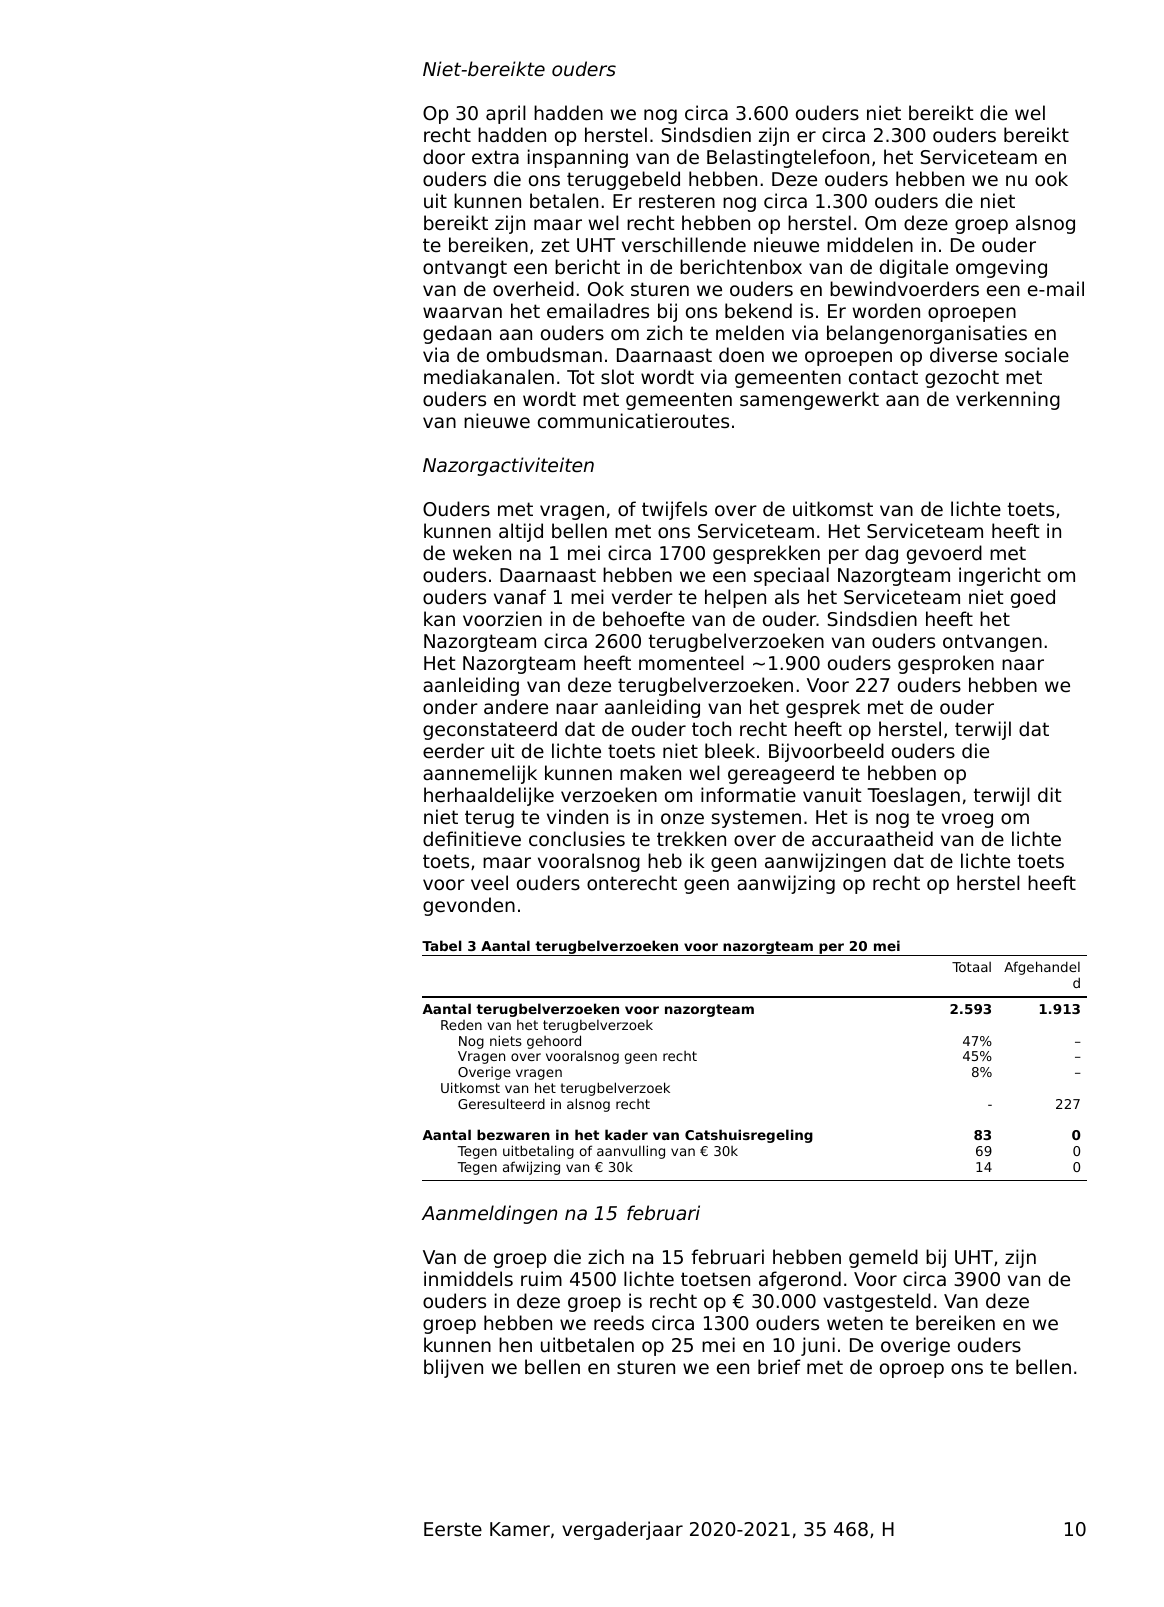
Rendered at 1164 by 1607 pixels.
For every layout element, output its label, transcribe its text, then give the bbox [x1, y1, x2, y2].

table_cell 47% [910, 1034, 998, 1049]
subtitle Niet-bereikte ouders [422, 59, 1087, 81]
table_cell Aantal terugbelverzoeken voor nazorgteam [422, 998, 909, 1018]
table_cell [998, 1112, 1087, 1128]
table_cell [422, 1018, 434, 1033]
table_cell [998, 1018, 1087, 1033]
table_cell Aantal bezwaren in het kader van Catshuisregeling [422, 1128, 909, 1144]
table_cell Tegen afwijzing van € 30k [452, 1159, 909, 1180]
table_cell 83 [910, 1128, 998, 1144]
table_cell [422, 1065, 434, 1081]
text Van de groep die zich na 15 februari hebben gemeld bij UHT, zijn inmiddels ruim 4500 lichte toetsen afgerond. Voor circa 3900 van de ouders in deze groep is recht op € 30.000 vastgesteld. Van deze groep hebben we reeds circa 1300 ouders weten te bereiken en we kunnen hen uitbetalen op 25 mei en 10 juni. De overige ouders blijven we bellen en sturen we een brief met de oproep ons te bellen. [422, 1247, 1087, 1379]
table_cell [434, 1034, 452, 1049]
table_cell 8% [910, 1065, 998, 1081]
table_cell Overige vragen [452, 1065, 909, 1081]
table_cell – [998, 1049, 1087, 1065]
text Op 30 april hadden we nog circa 3.600 ouders niet bereikt die wel recht hadden op herstel. Sindsdien zijn er circa 2.300 ouders bereikt door extra inspanning van de Belastingtelefoon, het Serviceteam en ouders die ons teruggebeld hebben. Deze ouders hebben we nu ook uit kunnen betalen. Er resteren nog circa 1.300 ouders die niet bereikt zijn maar wel recht hebben op herstel. Om deze groep alsnog te bereiken, zet UHT verschillende nieuwe middelen in. De ouder ontvangt een bericht in de berichtenbox van de digitale omgeving van de overheid. Ook sturen we ouders en bewindvoerders een e-mail waarvan het emailadres bij ons bekend is. Er worden oproepen gedaan aan ouders om zich te melden via belangenorganisaties en via de ombudsman. Daarnaast doen we oproepen op diverse sociale mediakanalen. Tot slot wordt via gemeenten contact gezocht met ouders en wordt met gemeenten samengewerkt aan de verkenning van nieuwe communicatieroutes. [422, 103, 1087, 433]
table_cell Uitkomst van het terugbelverzoek [434, 1081, 909, 1096]
table_cell [910, 1081, 998, 1096]
table_cell 0 [998, 1144, 1087, 1159]
table_header Tabel 3 Aantal terugbelverzoeken voor nazorgteam per 20 mei [422, 939, 1087, 954]
table_cell - [910, 1096, 998, 1112]
table_cell [452, 1112, 909, 1128]
table_cell [910, 1018, 998, 1033]
table_cell 0 [998, 1128, 1087, 1144]
table_cell [422, 1049, 434, 1065]
table_cell 14 [910, 1159, 998, 1180]
table_cell [910, 1112, 998, 1128]
table_cell – [998, 1034, 1087, 1049]
table_cell 1.913 [998, 998, 1087, 1018]
table_cell [998, 1081, 1087, 1096]
table_cell [434, 1159, 452, 1180]
table_cell 0 [998, 1159, 1087, 1180]
table_cell 227 [998, 1096, 1087, 1112]
table_cell 2.593 [910, 998, 998, 1018]
table_cell [422, 1081, 434, 1096]
table_cell [434, 1065, 452, 1081]
table_cell [422, 1112, 434, 1128]
table_cell Nog niets gehoord [452, 1034, 909, 1049]
table_cell Totaal [910, 956, 998, 996]
table_cell [434, 1144, 452, 1159]
table_cell [434, 1049, 452, 1065]
table_cell 69 [910, 1144, 998, 1159]
subtitle Nazorgactiviteiten [422, 455, 1087, 477]
table_cell [434, 1096, 452, 1112]
table_cell Afgehandeld [998, 956, 1087, 996]
table_cell [422, 1096, 434, 1112]
table_cell Reden van het terugbelverzoek [434, 1018, 909, 1033]
table_cell – [998, 1065, 1087, 1081]
table_cell [422, 1034, 434, 1049]
table_cell Tegen uitbetaling of aanvulling van € 30k [452, 1144, 909, 1159]
text Ouders met vragen, of twijfels over de uitkomst van de lichte toets, kunnen altijd bellen met ons Serviceteam. Het Serviceteam heeft in de weken na 1 mei circa 1700 gesprekken per dag gevoerd met ouders. Daarnaast hebben we een speciaal Nazorgteam ingericht om ouders vanaf 1 mei verder te helpen als het Serviceteam niet goed kan voorzien in de behoefte van de ouder. Sindsdien heeft het Nazorgteam circa 2600 terugbelverzoeken van ouders ontvangen. Het Nazorgteam heeft momenteel ~1.900 ouders gesproken naar aanleiding van deze terugbelverzoeken. Voor 227 ouders hebben we onder andere naar aanleiding van het gesprek met de ouder geconstateerd dat de ouder toch recht heeft op herstel, terwijl dat eerder uit de lichte toets niet bleek. Bijvoorbeeld ouders die aannemelijk kunnen maken wel gereageerd te hebben op herhaaldelijke verzoeken om informatie vanuit Toeslagen, terwijl dit niet terug te vinden is in onze systemen. Het is nog te vroeg om definitieve conclusies te trekken over de accuraatheid van de lichte toets, maar vooralsnog heb ik geen aanwijzingen dat de lichte toets voor veel ouders onterecht geen aanwijzing op recht op herstel heeft gevonden. [422, 499, 1087, 917]
table_cell Vragen over vooralsnog geen recht [452, 1049, 909, 1065]
table_cell [422, 956, 909, 996]
table_cell 45% [910, 1049, 998, 1065]
table_cell [434, 1112, 452, 1128]
subtitle Aanmeldingen na 15 februari [422, 1203, 1087, 1225]
table_cell [422, 1144, 434, 1159]
table_cell [422, 1159, 434, 1180]
table_cell Geresulteerd in alsnog recht [452, 1096, 909, 1112]
